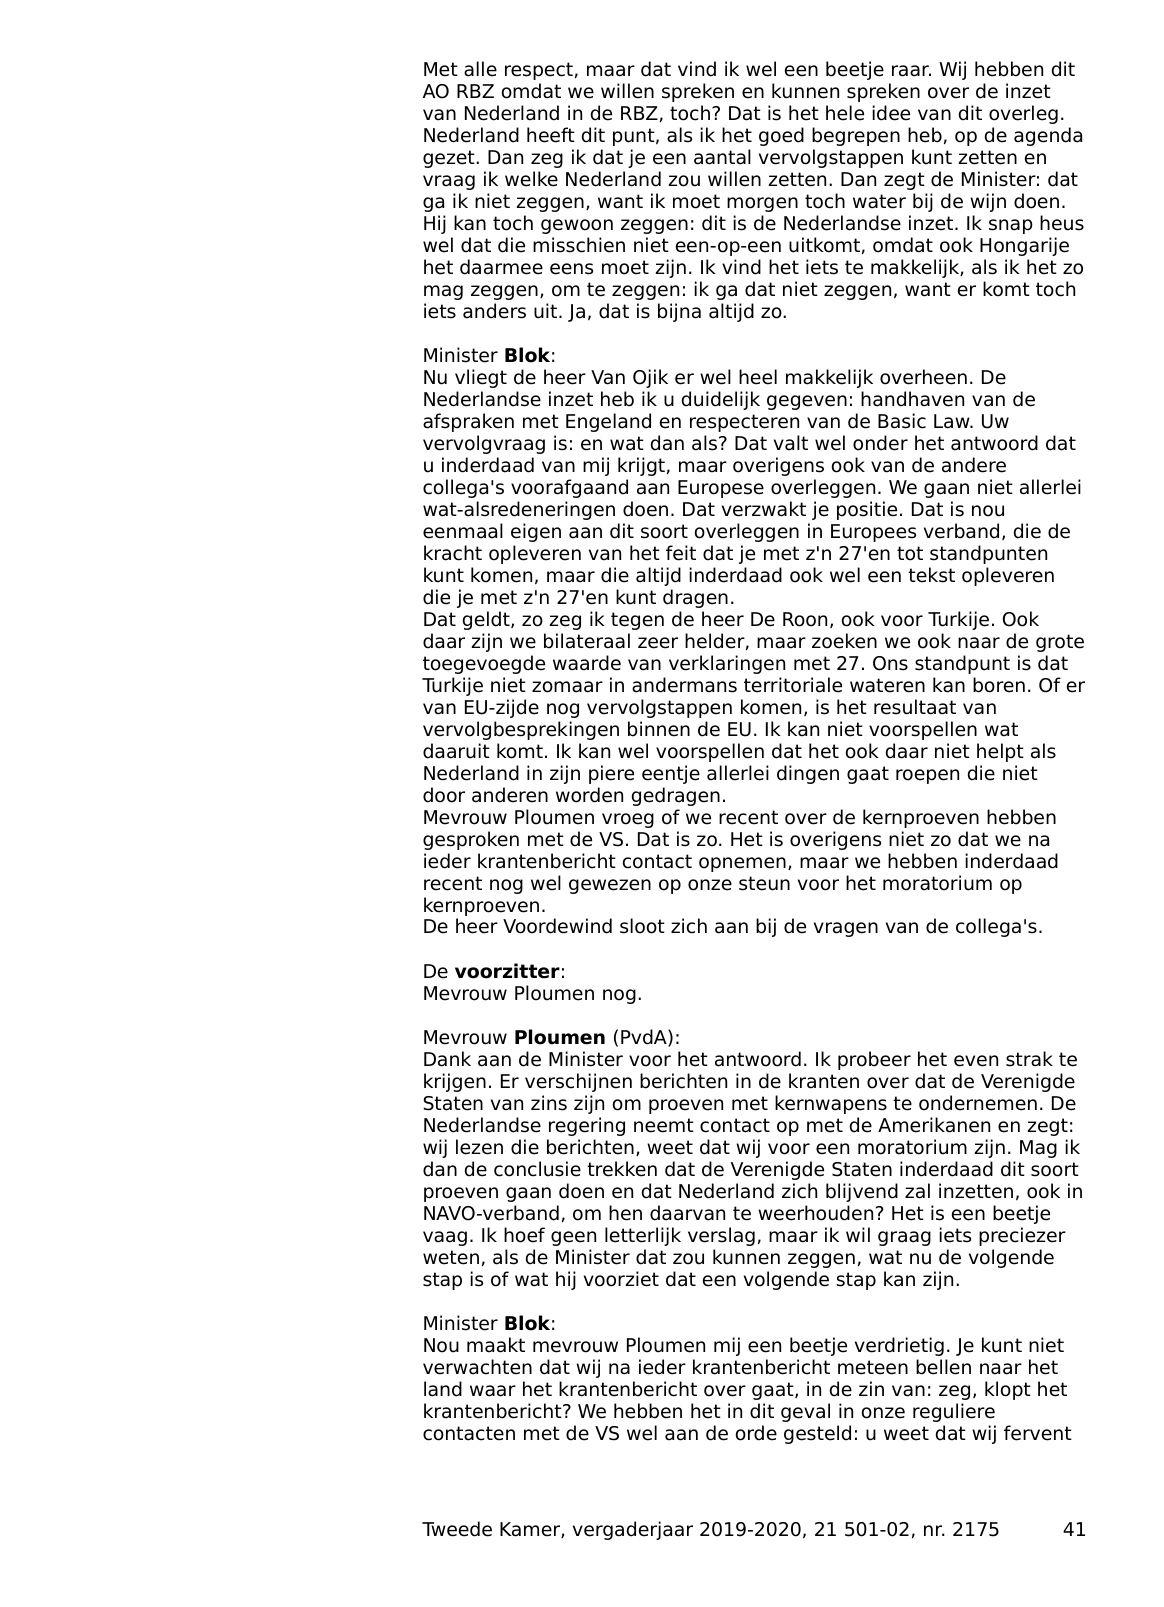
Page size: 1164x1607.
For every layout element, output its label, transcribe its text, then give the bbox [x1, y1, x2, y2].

text Dank aan de Minister voor het antwoord. Ik probeer het even strak te krijgen. Er verschijnen berichten in de kranten over dat de Verenigde Staten van zins zijn om proeven met kernwapens te ondernemen. De Nederlandse regering neemt contact op met de Amerikanen en zegt: wij lezen die berichten, weet dat wij voor een moratorium zijn. Mag ik dan de conclusie trekken dat de Verenigde Staten inderdaad dit soort proeven gaan doen en dat Nederland zich blijvend zal inzetten, ook in NAVO-verband, om hen daarvan te weerhouden? Het is een beetje vaag. Ik hoef geen letterlijk verslag, maar ik wil graag iets preciezer weten, als de Minister dat zou kunnen zeggen, wat nu de volgende stap is of wat hij voorziet dat een volgende stap kan zijn. [422, 1049, 1087, 1291]
text Nu vliegt de heer Van Ojik er wel heel makkelijk overheen. De Nederlandse inzet heb ik u duidelijk gegeven: handhaven van de afspraken met Engeland en respecteren van de Basic Law. Uw vervolgvraag is: en wat dan als? Dat valt wel onder het antwoord dat u inderdaad van mij krijgt, maar overigens ook van de andere collega's voorafgaand aan Europese overleggen. We gaan niet allerlei wat-alsredeneringen doen. Dat verzwakt je positie. Dat is nou eenmaal eigen aan dit soort overleggen in Europees verband, die de kracht opleveren van het feit dat je met z'n 27'en tot standpunten kunt komen, maar die altijd inderdaad ook wel een tekst opleveren die je met z'n 27'en kunt dragen. [422, 367, 1087, 609]
text Mevrouw Ploumen (PvdA): [422, 1027, 1087, 1049]
text Mevrouw Ploumen vroeg of we recent over de kernproeven hebben gesproken met de VS. Dat is zo. Het is overigens niet zo dat we na ieder krantenbericht contact opnemen, maar we hebben inderdaad recent nog wel gewezen op onze steun voor het moratorium op kernproeven. [422, 807, 1087, 916]
text Met alle respect, maar dat vind ik wel een beetje raar. Wij hebben dit AO RBZ omdat we willen spreken en kunnen spreken over de inzet van Nederland in de RBZ, toch? Dat is het hele idee van dit overleg. Nederland heeft dit punt, als ik het goed begrepen heb, op de agenda gezet. Dan zeg ik dat je een aantal vervolgstappen kunt zetten en vraag ik welke Nederland zou willen zetten. Dan zegt de Minister: dat ga ik niet zeggen, want ik moet morgen toch water bij de wijn doen. Hij kan toch gewoon zeggen: dit is de Nederlandse inzet. Ik snap heus wel dat die misschien niet een-op-een uitkomt, omdat ook Hongarije het daarmee eens moet zijn. Ik vind het iets te makkelijk, als ik het zo mag zeggen, om te zeggen: ik ga dat niet zeggen, want er komt toch iets anders uit. Ja, dat is bijna altijd zo. [422, 59, 1087, 323]
text Minister Blok: [422, 345, 1087, 367]
text Mevrouw Ploumen nog. [422, 983, 1087, 1004]
text De voorzitter: [422, 961, 1087, 983]
text Nou maakt mevrouw Ploumen mij een beetje verdrietig. Je kunt niet verwachten dat wij na ieder krantenbericht meteen bellen naar het land waar het krantenbericht over gaat, in de zin van: zeg, klopt het krantenbericht? We hebben het in dit geval in onze reguliere contacten met de VS wel aan de orde gesteld: u weet dat wij fervent [422, 1335, 1087, 1444]
text Minister Blok: [422, 1313, 1087, 1335]
text De heer Voordewind sloot zich aan bij de vragen van de collega's. [422, 916, 1087, 938]
text Dat geldt, zo zeg ik tegen de heer De Roon, ook voor Turkije. Ook daar zijn we bilateraal zeer helder, maar zoeken we ook naar de grote toegevoegde waarde van verklaringen met 27. Ons standpunt is dat Turkije niet zomaar in andermans territoriale wateren kan boren. Of er van EU-zijde nog vervolgstappen komen, is het resultaat van vervolgbesprekingen binnen de EU. Ik kan niet voorspellen wat daaruit komt. Ik kan wel voorspellen dat het ook daar niet helpt als Nederland in zijn piere eentje allerlei dingen gaat roepen die niet door anderen worden gedragen. [422, 609, 1087, 807]
